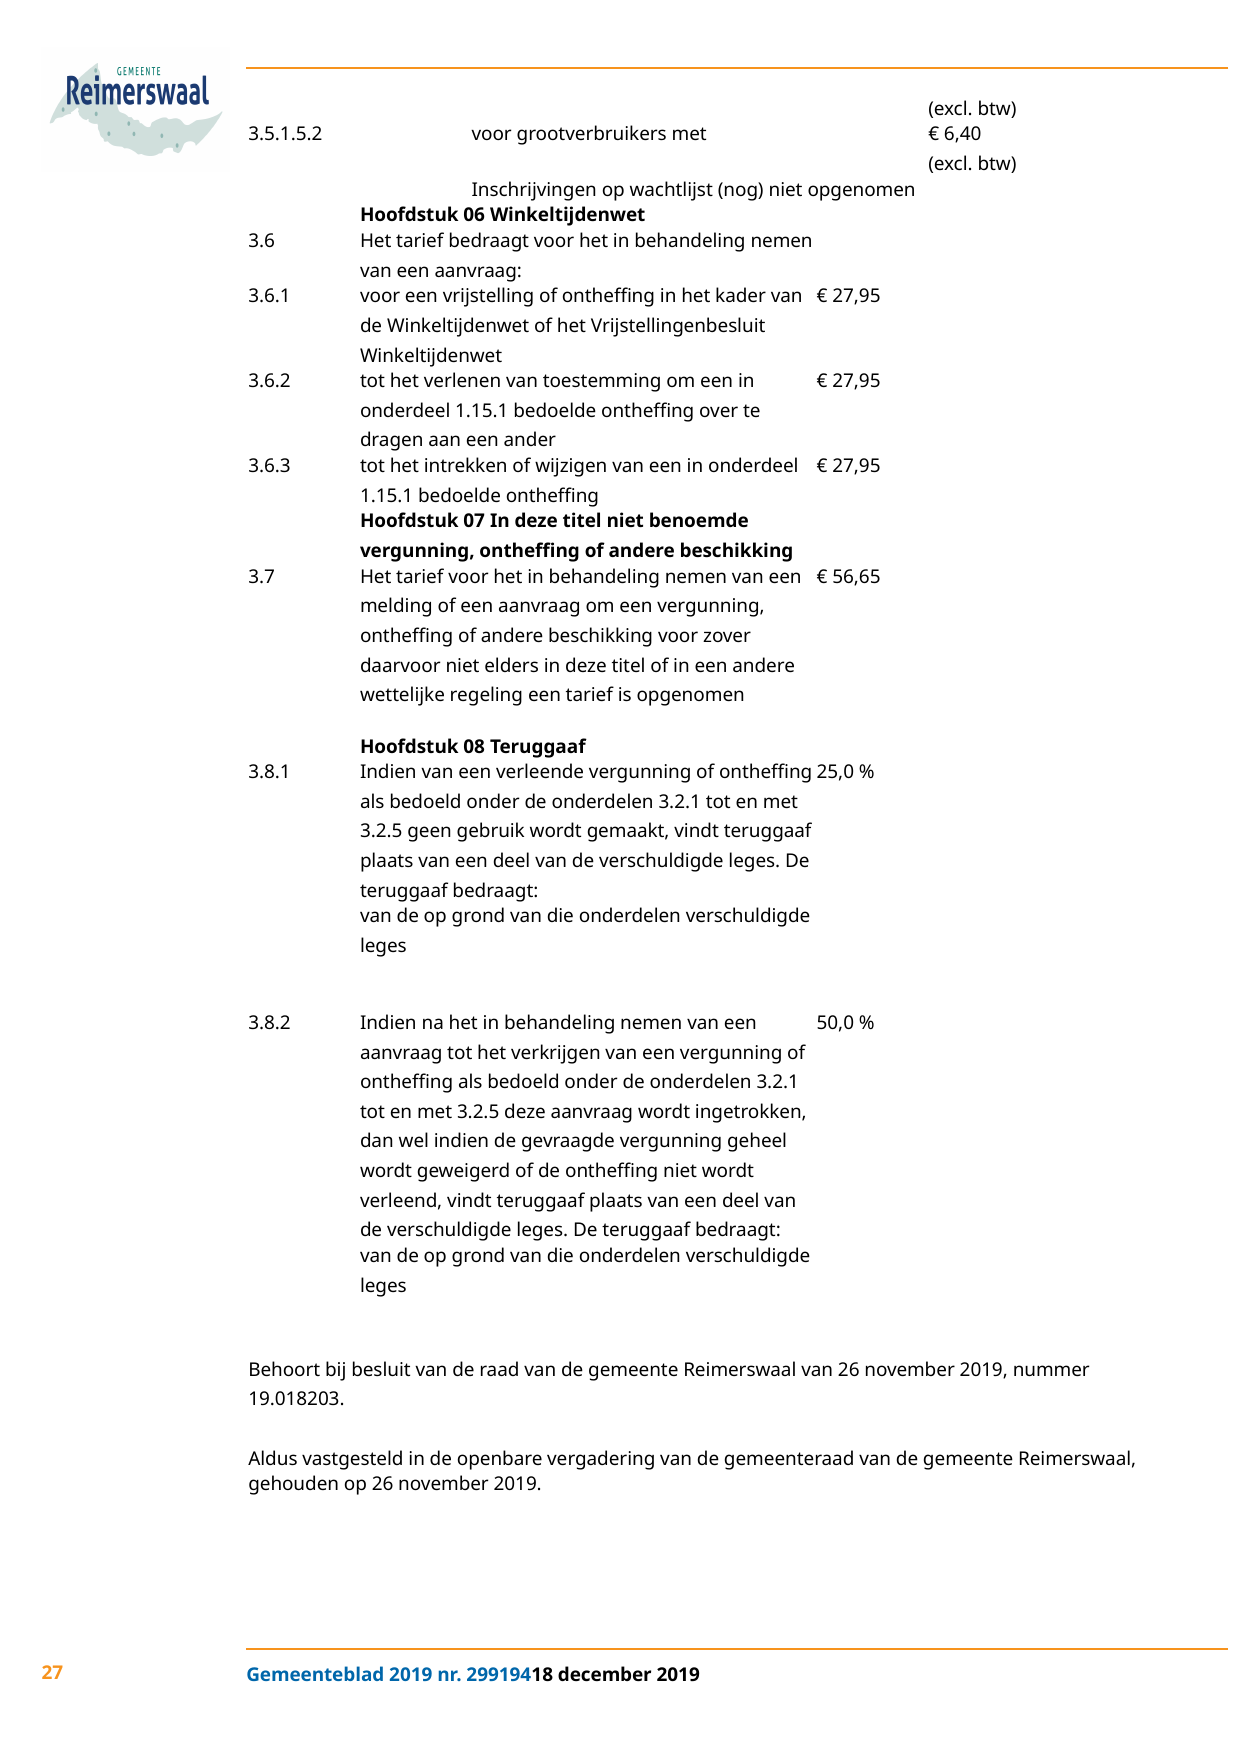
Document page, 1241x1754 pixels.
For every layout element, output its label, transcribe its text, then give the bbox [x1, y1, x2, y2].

table_cell [248, 984, 360, 1009]
table_cell Indien na het in behandeling nemen van een aanvraag tot het verkrijgen van een vergunning of ontheffing als bedoeld onder de onderdelen 3.2.1 tot en met 3.2.5 deze aanvraag wordt ingetrokken, dan wel indien de gevraagde vergunning geheel wordt geweigerd of de ontheffing niet wordt verleend, vindt teruggaaf plaats van een deel van de verschuldigde leges. De teruggaaf bedraagt: [360, 1009, 816, 1242]
table_cell 3.6.1 [248, 283, 360, 367]
table_cell Inschrijvingen op wachtlijst (nog) niet opgenomen [471, 176, 928, 202]
table_cell [360, 984, 816, 1009]
table_cell 50,0 % [816, 1009, 1040, 1242]
table_cell [816, 202, 1040, 227]
table_cell [816, 903, 1040, 958]
table_cell Hoofdstuk 08 Teruggaaf [360, 733, 816, 758]
table_cell 25,0 % [816, 759, 1040, 903]
table_cell 3.6.3 [248, 453, 360, 508]
table_cell [816, 733, 1040, 758]
table_cell 3.5.1.5.2 [248, 121, 471, 176]
table_cell € 6,40 (excl. btw) [928, 121, 1152, 176]
table_cell [928, 176, 1152, 202]
table_cell tot het intrekken of wijzigen van een in onderdeel 1.15.1 bedoelde ontheffing [360, 453, 816, 508]
table_cell 3.8.2 [248, 1009, 360, 1242]
table_cell € 27,95 [816, 283, 1040, 367]
table_cell [248, 1242, 360, 1297]
table_cell (excl. btw) [928, 95, 1152, 121]
table_cell [816, 958, 1040, 984]
table_cell [816, 227, 1040, 283]
table_cell [360, 707, 816, 733]
picture [41, 47, 231, 172]
table_cell 3.6 [248, 227, 360, 283]
table_cell Het tarief voor het in behandeling nemen van een melding of een aanvraag om een vergunning, ontheffing of andere beschikking voor zover daarvoor niet elders in deze titel of in een andere wettelijke regeling een tarief is opgenomen [360, 563, 816, 707]
table_cell Het tarief bedraagt voor het in behandeling nemen van een aanvraag: [360, 227, 816, 283]
table_cell [816, 707, 1040, 733]
table_cell [248, 508, 360, 563]
table_cell 3.8.1 [248, 759, 360, 903]
table_cell 3.6.2 [248, 368, 360, 452]
table_cell Indien van een verleende vergunning of ontheffing als bedoeld onder de onderdelen 3.2.1 tot en met 3.2.5 geen gebruik wordt gemaakt, vindt teruggaaf plaats van een deel van de verschuldigde leges. De teruggaaf bedraagt: [360, 759, 816, 903]
table_cell [248, 176, 471, 202]
table_cell € 27,95 [816, 453, 1040, 508]
table_cell [248, 958, 360, 984]
table_cell Hoofdstuk 07 In deze titel niet benoemde vergunning, ontheffing of andere beschikking [360, 508, 816, 563]
table_cell € 27,95 [816, 368, 1040, 452]
table_cell van de op grond van die onderdelen verschuldigde leges [360, 903, 816, 958]
table_cell [248, 202, 360, 227]
table_cell [248, 95, 471, 121]
table_cell [471, 95, 928, 121]
text Aldus vastgesteld in de openbare vergadering van de gemeenteraad van de gemeente Reimerswaal, gehouden op 26 november 2019. [248, 1445, 1152, 1496]
table_cell [248, 707, 360, 733]
text Behoort bij besluit van de raad van de gemeente Reimerswaal van 26 november 2019, nummer 19.018203. [248, 1356, 1152, 1411]
table_cell [816, 508, 1040, 563]
table_cell voor grootverbruikers met [471, 121, 928, 176]
table_cell [248, 1298, 360, 1323]
table_cell 3.7 [248, 563, 360, 707]
table_cell [360, 1298, 816, 1323]
table_cell € 56,65 [816, 563, 1040, 707]
table_cell voor een vrijstelling of ontheffing in het kader van de Winkeltijdenwet of het Vrijstellingenbesluit Winkeltijdenwet [360, 283, 816, 367]
table_cell [816, 984, 1040, 1009]
table_cell van de op grond van die onderdelen verschuldigde leges [360, 1242, 816, 1297]
table_cell [360, 958, 816, 984]
table_cell [816, 1242, 1040, 1297]
table_cell [816, 1298, 1040, 1323]
table_cell tot het verlenen van toestemming om een in onderdeel 1.15.1 bedoelde ontheffing over te dragen aan een ander [360, 368, 816, 452]
table_cell [248, 903, 360, 958]
table_cell [248, 733, 360, 758]
table_cell Hoofdstuk 06 Winkeltijdenwet [360, 202, 816, 227]
